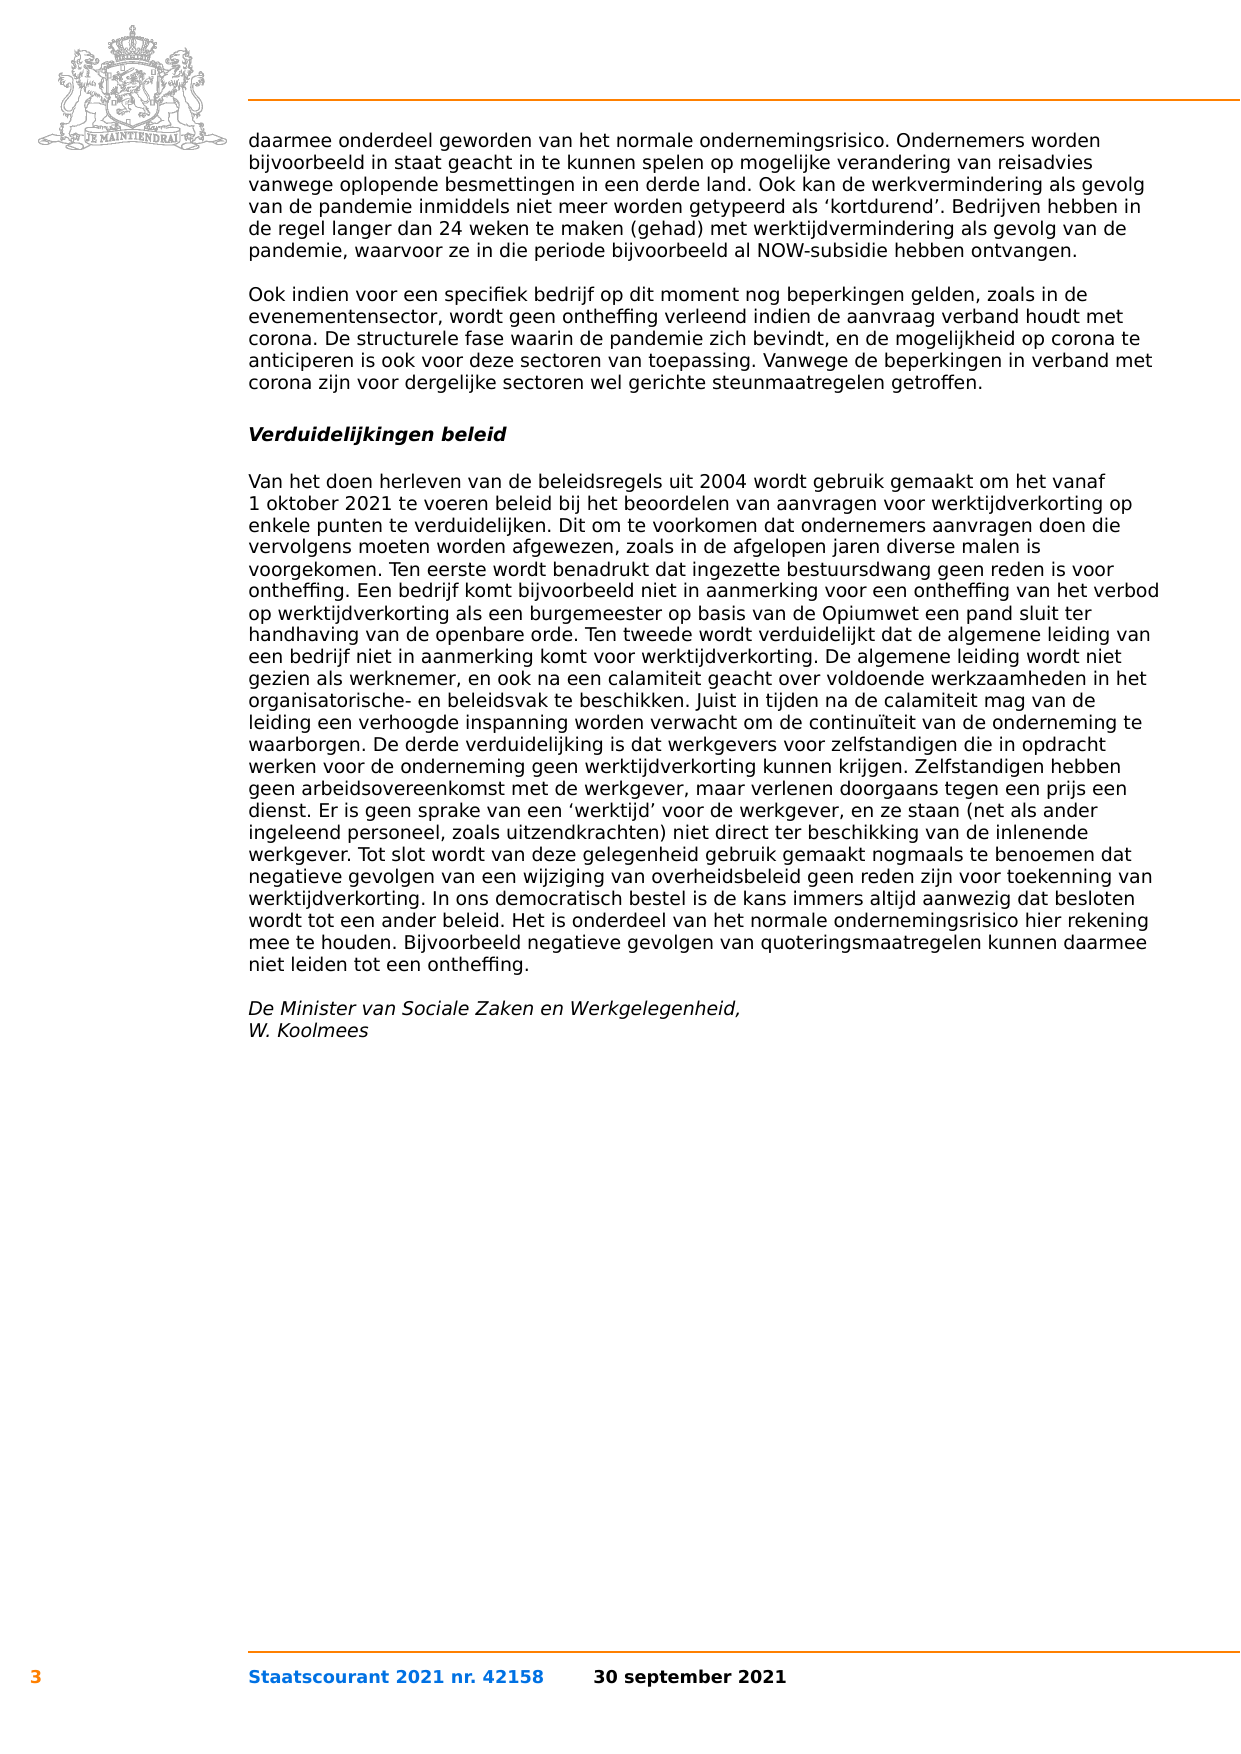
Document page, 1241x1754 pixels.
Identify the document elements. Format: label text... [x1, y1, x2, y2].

text Van het doen herleven van de beleidsregels uit 2004 wordt gebruik gemaakt om het vanaf 1 oktober 2021 te voeren beleid bij het beoordelen van aanvragen voor werktijdverkorting op enkele punten te verduidelijken. Dit om te voorkomen dat ondernemers aanvragen doen die vervolgens moeten worden afgewezen, zoals in de afgelopen jaren diverse malen is voorgekomen. Ten eerste wordt benadrukt dat ingezette bestuursdwang geen reden is voor ontheffing. Een bedrijf komt bijvoorbeeld niet in aanmerking voor een ontheffing van het verbod op werktijdverkorting als een burgemeester op basis van de Opiumwet een pand sluit ter handhaving van de openbare orde. Ten tweede wordt verduidelijkt dat de algemene leiding van een bedrijf niet in aanmerking komt voor werktijdverkorting. De algemene leiding wordt niet gezien als werknemer, en ook na een calamiteit geacht over voldoende werkzaamheden in het organisatorische- en beleidsvak te beschikken. Juist in tijden na de calamiteit mag van de leiding een verhoogde inspanning worden verwacht om de continuïteit van de onderneming te waarborgen. De derde verduidelijking is dat werkgevers voor zelfstandigen die in opdracht werken voor de onderneming geen werktijdverkorting kunnen krijgen. Zelfstandigen hebben geen arbeidsovereenkomst met de werkgever, maar verlenen doorgaans tegen een prijs een dienst. Er is geen sprake van een ‘werktijd’ voor de werkgever, en ze staan (net als ander ingeleend personeel, zoals uitzendkrachten) niet direct ter beschikking van de inlenende werkgever. Tot slot wordt van deze gelegenheid gebruik gemaakt nogmaals te benoemen dat negatieve gevolgen van een wijziging van overheidsbeleid geen reden zijn voor toekenning van werktijdverkorting. In ons democratisch bestel is de kans immers altijd aanwezig dat besloten wordt tot een ander beleid. Het is onderdeel van het normale ondernemingsrisico hier rekening mee te houden. Bijvoorbeeld negatieve gevolgen van quoteringsmaatregelen kunnen daarmee niet leiden tot een ontheffing. [248, 471, 1163, 976]
subtitle Verduidelijkingen beleid [248, 423, 1163, 446]
text daarmee onderdeel geworden van het normale ondernemingsrisico. Ondernemers worden bijvoorbeeld in staat geacht in te kunnen spelen op mogelijke verandering van reisadvies vanwege oplopende besmettingen in een derde land. Ook kan de werkvermindering als gevolg van de pandemie inmiddels niet meer worden getypeerd als ‘kortdurend’. Bedrijven hebben in de regel langer dan 24 weken te maken (gehad) met werktijdvermindering als gevolg van de pandemie, waarvoor ze in die periode bijvoorbeeld al NOW-subsidie hebben ontvangen. [248, 130, 1163, 262]
picture [38, 25, 227, 150]
text Ook indien voor een specifiek bedrijf op dit moment nog beperkingen gelden, zoals in de evenementensector, wordt geen ontheffing verleend indien de aanvraag verband houdt met corona. De structurele fase waarin de pandemie zich bevindt, en de mogelijkheid op corona te anticiperen is ook voor deze sectoren van toepassing. Vanwege de beperkingen in verband met corona zijn voor dergelijke sectoren wel gerichte steunmaatregelen getroffen. [248, 284, 1163, 393]
text De Minister van Sociale Zaken en Werkgelegenheid, W. Koolmees [248, 998, 1163, 1042]
